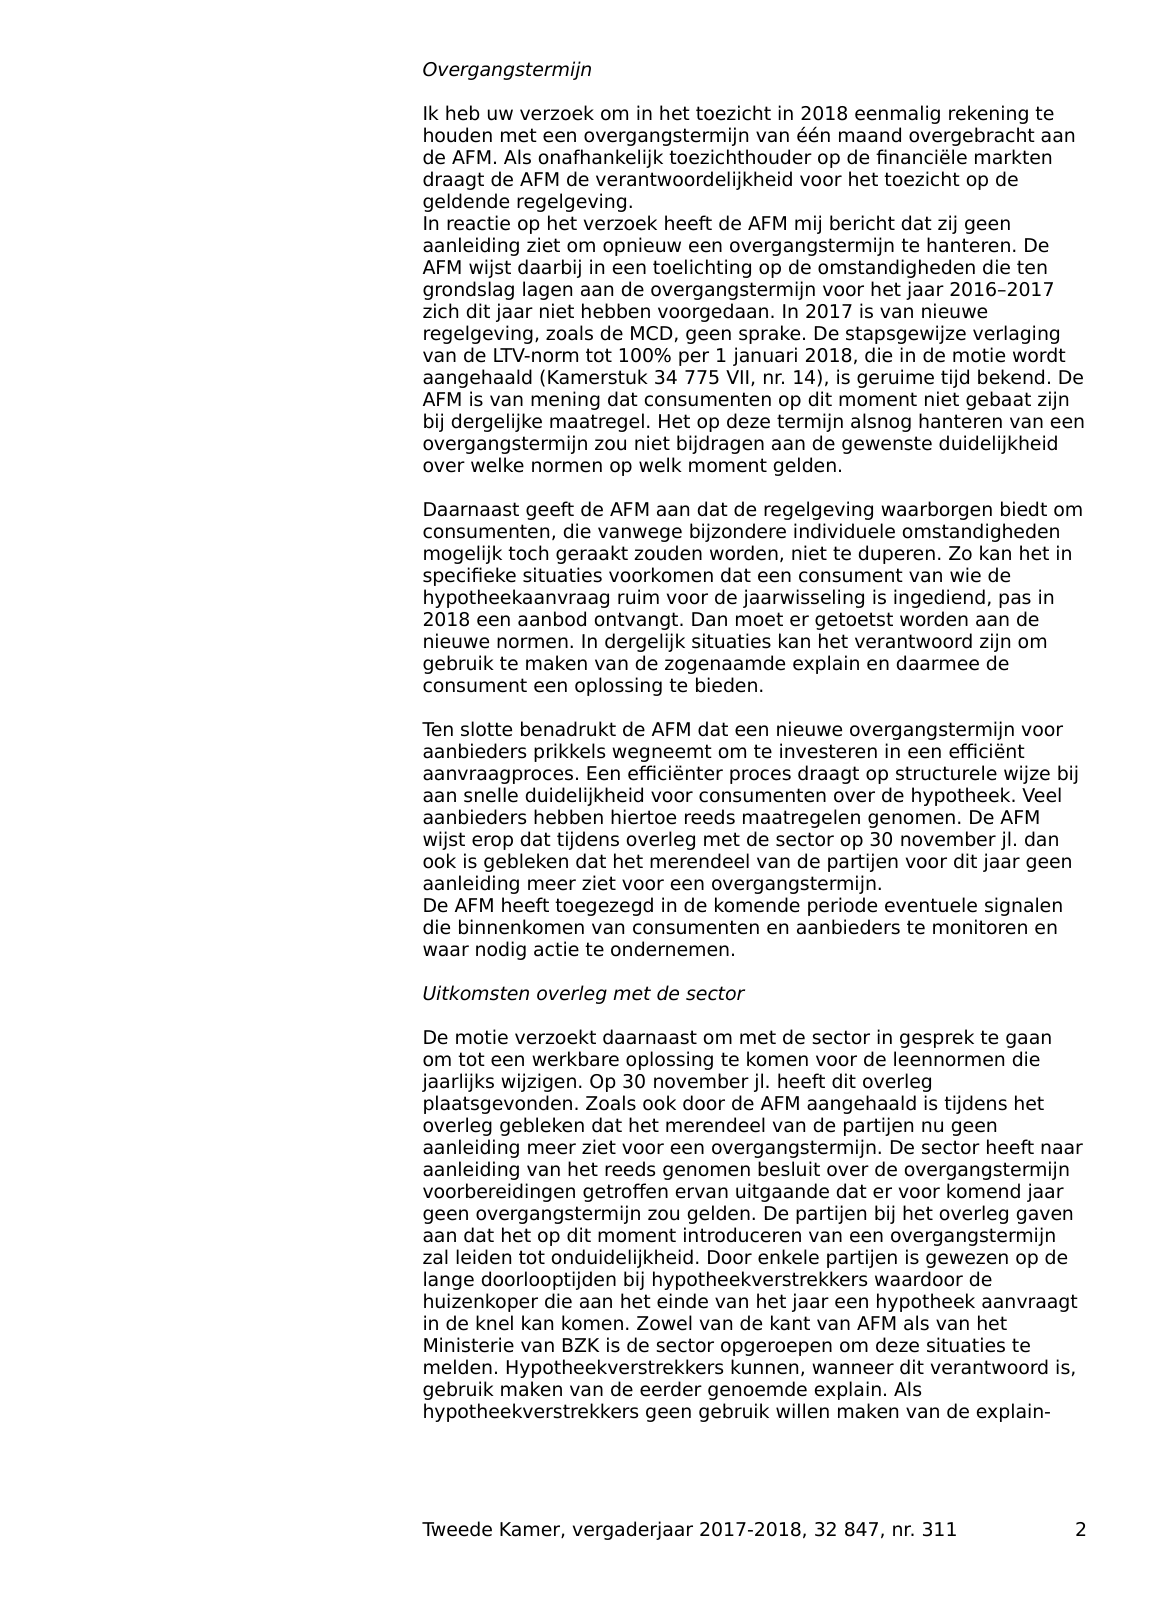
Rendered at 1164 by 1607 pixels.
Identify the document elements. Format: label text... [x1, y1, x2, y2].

text Ik heb uw verzoek om in het toezicht in 2018 eenmalig rekening te houden met een overgangstermijn van één maand overgebracht aan de AFM. Als onafhankelijk toezichthouder op de financiële markten draagt de AFM de verantwoordelijkheid voor het toezicht op de geldende regelgeving. [422, 103, 1087, 213]
text In reactie op het verzoek heeft de AFM mij bericht dat zij geen aanleiding ziet om opnieuw een overgangstermijn te hanteren. De AFM wijst daarbij in een toelichting op de omstandigheden die ten grondslag lagen aan de overgangstermijn voor het jaar 2016–2017 zich dit jaar niet hebben voorgedaan. In 2017 is van nieuwe regelgeving, zoals de MCD, geen sprake. De stapsgewijze verlaging van de LTV-norm tot 100% per 1 januari 2018, die in de motie wordt aangehaald (Kamerstuk 34 775 VII, nr. 14), is geruime tijd bekend. De AFM is van mening dat consumenten op dit moment niet gebaat zijn bij dergelijke maatregel. Het op deze termijn alsnog hanteren van een overgangstermijn zou niet bijdragen aan de gewenste duidelijkheid over welke normen op welk moment gelden. [422, 213, 1087, 477]
subtitle Overgangstermijn [422, 59, 1087, 81]
text Daarnaast geeft de AFM aan dat de regelgeving waarborgen biedt om consumenten, die vanwege bijzondere individuele omstandigheden mogelijk toch geraakt zouden worden, niet te duperen. Zo kan het in specifieke situaties voorkomen dat een consument van wie de hypotheekaanvraag ruim voor de jaarwisseling is ingediend, pas in 2018 een aanbod ontvangt. Dan moet er getoetst worden aan de nieuwe normen. In dergelijk situaties kan het verantwoord zijn om gebruik te maken van de zogenaamde explain en daarmee de consument een oplossing te bieden. [422, 499, 1087, 697]
text De AFM heeft toegezegd in de komende periode eventuele signalen die binnenkomen van consumenten en aanbieders te monitoren en waar nodig actie te ondernemen. [422, 895, 1087, 961]
subtitle Uitkomsten overleg met de sector [422, 983, 1087, 1005]
text De motie verzoekt daarnaast om met de sector in gesprek te gaan om tot een werkbare oplossing te komen voor de leennormen die jaarlijks wijzigen. Op 30 november jl. heeft dit overleg plaatsgevonden. Zoals ook door de AFM aangehaald is tijdens het overleg gebleken dat het merendeel van de partijen nu geen aanleiding meer ziet voor een overgangstermijn. De sector heeft naar aanleiding van het reeds genomen besluit over de overgangstermijn voorbereidingen getroffen ervan uitgaande dat er voor komend jaar geen overgangstermijn zou gelden. De partijen bij het overleg gaven aan dat het op dit moment introduceren van een overgangstermijn zal leiden tot onduidelijkheid. Door enkele partijen is gewezen op de lange doorlooptijden bij hypotheekverstrekkers waardoor de huizenkoper die aan het einde van het jaar een hypotheek aanvraagt in de knel kan komen. Zowel van de kant van AFM als van het Ministerie van BZK is de sector opgeroepen om deze situaties te melden. Hypotheekverstrekkers kunnen, wanneer dit verantwoord is, gebruik maken van de eerder genoemde explain. Als hypotheekverstrekkers geen gebruik willen maken van de explain- [422, 1027, 1087, 1423]
text Ten slotte benadrukt de AFM dat een nieuwe overgangstermijn voor aanbieders prikkels wegneemt om te investeren in een efficiënt aanvraagproces. Een efficiënter proces draagt op structurele wijze bij aan snelle duidelijkheid voor consumenten over de hypotheek. Veel aanbieders hebben hiertoe reeds maatregelen genomen. De AFM wijst erop dat tijdens overleg met de sector op 30 november jl. dan ook is gebleken dat het merendeel van de partijen voor dit jaar geen aanleiding meer ziet voor een overgangstermijn. [422, 719, 1087, 895]
